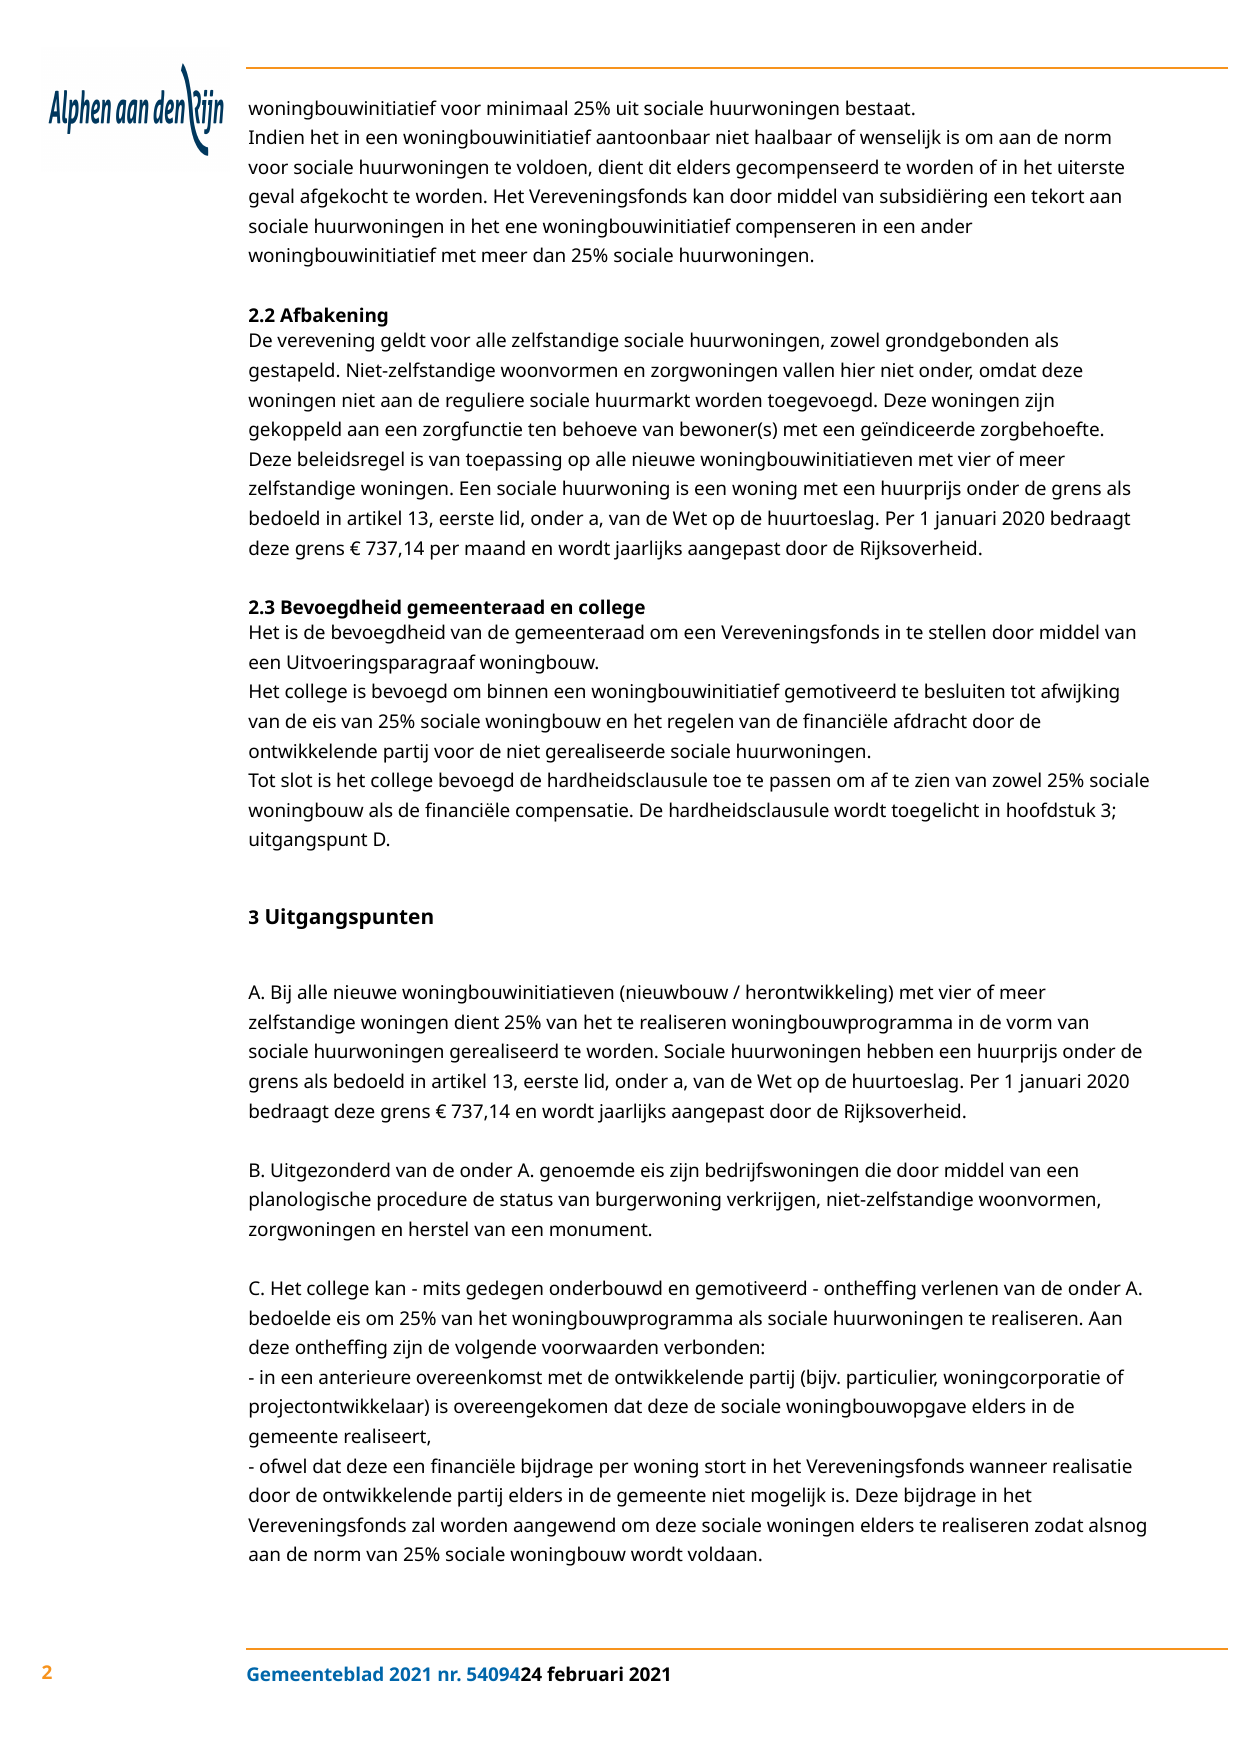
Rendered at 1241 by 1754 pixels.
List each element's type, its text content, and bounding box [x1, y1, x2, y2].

text woningbouwinitiatief voor minimaal 25% uit sociale huurwoningen bestaat. [248, 95, 1152, 121]
text 3 Uitgangspunten [248, 902, 1152, 930]
text Tot slot is het college bevoegd de hardheidsclausule toe te passen om af te zien van zowel 25% sociale woningbouw als de financiële compensatie. De hardheidsclausule wordt toegelicht in hoofdstuk 3; uitgangspunt D. [248, 767, 1152, 852]
text - in een anterieure overeenkomst met de ontwikkelende partij (bijv. particulier, woningcorporatie of projectontwikkelaar) is overeengekomen dat deze de sociale woningbouwopgave elders in de gemeente realiseert, [248, 1364, 1152, 1449]
text 2.2 Afbakening [248, 302, 1152, 328]
text C. Het college kan - mits gedegen onderbouwd en gemotiveerd - ontheffing verlenen van de onder A. bedoelde eis om 25% van het woningbouwprogramma als sociale huurwoningen te realiseren. Aan deze ontheffing zijn de volgende voorwaarden verbonden: [248, 1275, 1152, 1360]
text A. Bij alle nieuwe woningbouwinitiatieven (nieuwbouw / herontwikkeling) met vier of meer zelfstandige woningen dient 25% van het te realiseren woningbouwprogramma in de vorm van sociale huurwoningen gerealiseerd te worden. Sociale huurwoningen hebben een huurprijs onder de grens als bedoeld in artikel 13, eerste lid, onder a, van de Wet op de huurtoeslag. Per 1 januari 2020 bedraagt deze grens € 737,14 en wordt jaarlijks aangepast door de Rijksoverheid. [248, 979, 1152, 1124]
text Het college is bevoegd om binnen een woningbouwinitiatief gemotiveerd te besluiten tot afwijking van de eis van 25% sociale woningbouw en het regelen van de financiële afdracht door de ontwikkelende partij voor de niet gerealiseerde sociale huurwoningen. [248, 679, 1152, 764]
text B. Uitgezonderd van de onder A. genoemde eis zijn bedrijfswoningen die door middel van een planologische procedure de status van burgerwoning verkrijgen, niet-zelfstandige woonvormen, zorgwoningen en herstel van een monument. [248, 1157, 1152, 1242]
text De verevening geldt voor alle zelfstandige sociale huurwoningen, zowel grondgebonden als gestapeld. Niet-zelfstandige woonvormen en zorgwoningen vallen hier niet onder, omdat deze woningen niet aan de reguliere sociale huurmarkt worden toegevoegd. Deze woningen zijn gekoppeld aan een zorgfunctie ten behoeve van bewoner(s) met een geïndiceerde zorgbehoefte. [248, 328, 1152, 442]
text - ofwel dat deze een financiële bijdrage per woning stort in het Vereveningsfonds wanneer realisatie door de ontwikkelende partij elders in de gemeente niet mogelijk is. Deze bijdrage in het Vereveningsfonds zal worden aangewend om deze sociale woningen elders te realiseren zodat alsnog aan de norm van 25% sociale woningbouw wordt voldaan. [248, 1453, 1152, 1567]
text Indien het in een woningbouwinitiatief aantoonbaar niet haalbaar of wenselijk is om aan de norm voor sociale huurwoningen te voldoen, dient dit elders gecompenseerd te worden of in het uiterste geval afgekocht te worden. Het Vereveningsfonds kan door middel van subsidiëring een tekort aan sociale huurwoningen in het ene woningbouwinitiatief compenseren in een ander woningbouwinitiatief met meer dan 25% sociale huurwoningen. [248, 124, 1152, 268]
text 2.3 Bevoegdheid gemeenteraad en college [248, 594, 1152, 619]
text Het is de bevoegdheid van de gemeenteraad om een Vereveningsfonds in te stellen door middel van een Uitvoeringsparagraaf woningbouw. [248, 619, 1152, 675]
text Deze beleidsregel is van toepassing op alle nieuwe woningbouwinitiatieven met vier of meer zelfstandige woningen. Een sociale huurwoning is een woning met een huurprijs onder de grens als bedoeld in artikel 13, eerste lid, onder a, van de Wet op de huurtoeslag. Per 1 januari 2020 bedraagt deze grens € 737,14 per maand en wordt jaarlijks aangepast door de Rijksoverheid. [248, 446, 1152, 560]
picture [41, 47, 231, 172]
